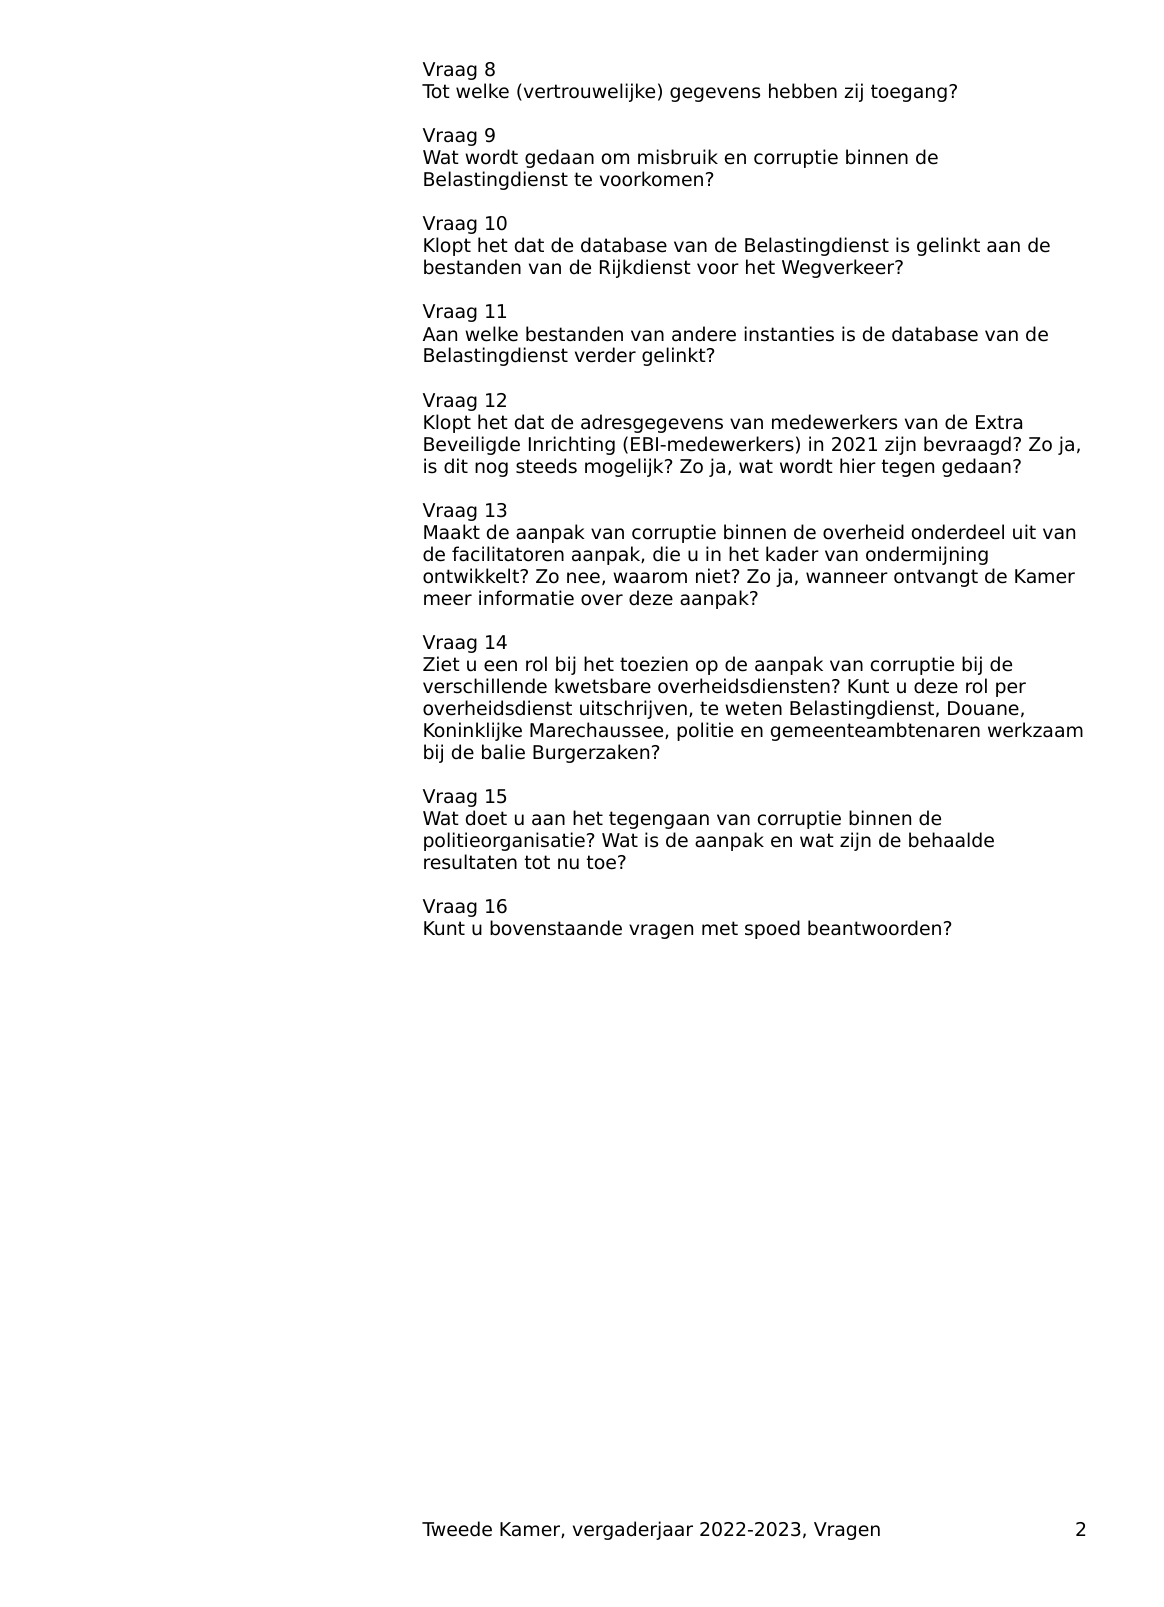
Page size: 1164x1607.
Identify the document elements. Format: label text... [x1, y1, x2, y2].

text Klopt het dat de adresgegevens van medewerkers van de Extra Beveiligde Inrichting (EBI-medewerkers) in 2021 zijn bevraagd? Zo ja, is dit nog steeds mogelijk? Zo ja, wat wordt hier tegen gedaan? [422, 412, 1087, 477]
text Vraag 16 [422, 896, 1087, 918]
text Kunt u bovenstaande vragen met spoed beantwoorden? [422, 918, 1087, 940]
text Tot welke (vertrouwelijke) gegevens hebben zij toegang? [422, 81, 1087, 103]
text Vraag 13 [422, 500, 1087, 522]
text Vraag 12 [422, 389, 1087, 412]
text Vraag 8 [422, 59, 1087, 81]
text Vraag 11 [422, 301, 1087, 323]
text Wat wordt gedaan om misbruik en corruptie binnen de Belastingdienst te voorkomen? [422, 147, 1087, 191]
text Ziet u een rol bij het toezien op de aanpak van corruptie bij de verschillende kwetsbare overheidsdiensten? Kunt u deze rol per overheidsdienst uitschrijven, te weten Belastingdienst, Douane, Koninklijke Marechaussee, politie en gemeenteambtenaren werkzaam bij de balie Burgerzaken? [422, 654, 1087, 764]
text Maakt de aanpak van corruptie binnen de overheid onderdeel uit van de facilitatoren aanpak, die u in het kader van ondermijning ontwikkelt? Zo nee, waarom niet? Zo ja, wanneer ontvangt de Kamer meer informatie over deze aanpak? [422, 522, 1087, 609]
text Vraag 9 [422, 125, 1087, 147]
text Vraag 10 [422, 213, 1087, 235]
text Aan welke bestanden van andere instanties is de database van de Belastingdienst verder gelinkt? [422, 323, 1087, 367]
text Vraag 15 [422, 786, 1087, 808]
text Klopt het dat de database van de Belastingdienst is gelinkt aan de bestanden van de Rijkdienst voor het Wegverkeer? [422, 235, 1087, 279]
text Wat doet u aan het tegengaan van corruptie binnen de politieorganisatie? Wat is de aanpak en wat zijn de behaalde resultaten tot nu toe? [422, 808, 1087, 874]
text Vraag 14 [422, 632, 1087, 654]
